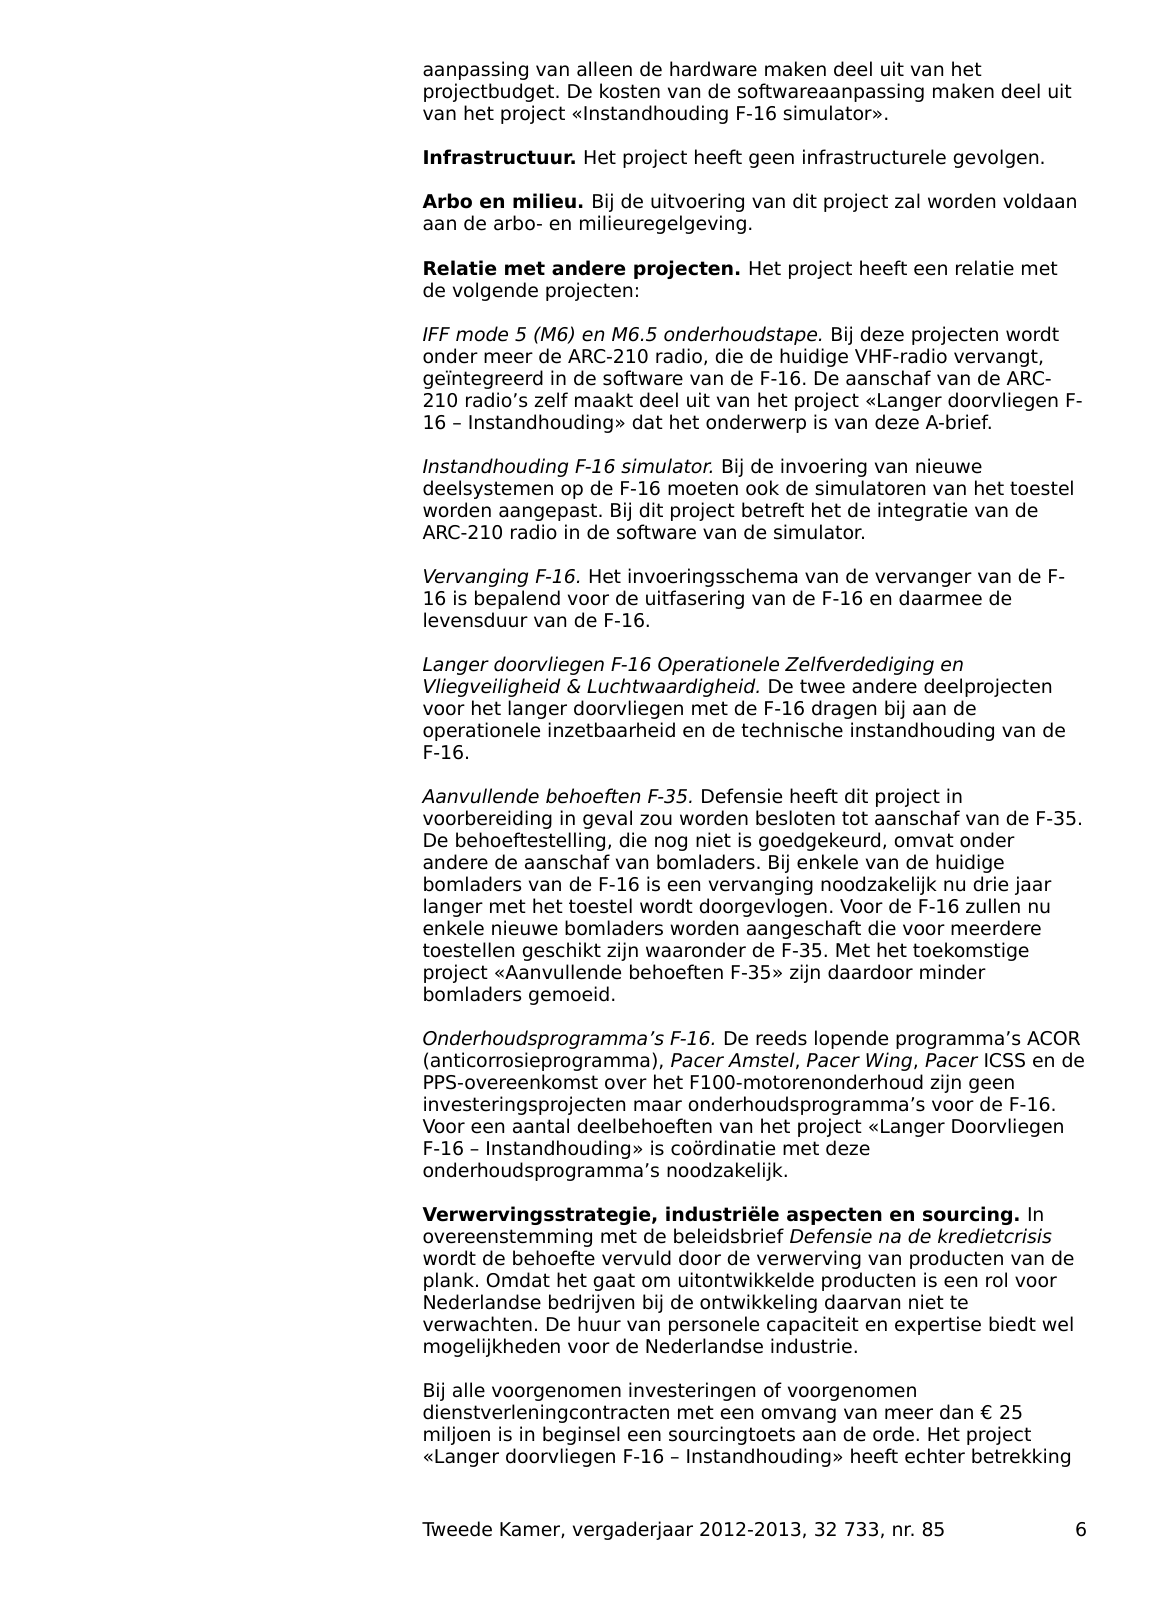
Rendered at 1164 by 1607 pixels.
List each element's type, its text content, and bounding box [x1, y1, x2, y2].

text Langer doorvliegen F-16 Operationele Zelfverdediging en Vliegveiligheid & Luchtwaardigheid. De twee andere deelprojecten voor het langer doorvliegen met de F-16 dragen bij aan de operationele inzetbaarheid en de technische instandhouding van de F-16. [422, 654, 1087, 764]
text Arbo en milieu. Bij de uitvoering van dit project zal worden voldaan aan de arbo- en milieuregelgeving. [422, 191, 1087, 235]
text Infrastructuur. Het project heeft geen infrastructurele gevolgen. [422, 147, 1087, 169]
text Relatie met andere projecten. Het project heeft een relatie met de volgende projecten: [422, 257, 1087, 301]
text IFF mode 5 (M6) en M6.5 onderhoudstape. Bij deze projecten wordt onder meer de ARC-210 radio, die de huidige VHF-radio vervangt, geïntegreerd in de software van de F-16. De aanschaf van de ARC-210 radio’s zelf maakt deel uit van het project «Langer doorvliegen F-16 – Instandhouding» dat het onderwerp is van deze A-brief. [422, 324, 1087, 433]
text Bij alle voorgenomen investeringen of voorgenomen dienstverleningcontracten met een omvang van meer dan € 25 miljoen is in beginsel een sourcingtoets aan de orde. Het project «Langer doorvliegen F-16 – Instandhouding» heeft echter betrekking [422, 1380, 1087, 1468]
text Instandhouding F-16 simulator. Bij de invoering van nieuwe deelsystemen op de F-16 moeten ook de simulatoren van het toestel worden aangepast. Bij dit project betreft het de integratie van de ARC-210 radio in de software van de simulator. [422, 456, 1087, 544]
text Aanvullende behoeften F-35. Defensie heeft dit project in voorbereiding in geval zou worden besloten tot aanschaf van de F-35. De behoeftestelling, die nog niet is goedgekeurd, omvat onder andere de aanschaf van bomladers. Bij enkele van de huidige bomladers van de F-16 is een vervanging noodzakelijk nu drie jaar langer met het toestel wordt doorgevlogen. Voor de F-16 zullen nu enkele nieuwe bomladers worden aangeschaft die voor meerdere toestellen geschikt zijn waaronder de F-35. Met het toekomstige project «Aanvullende behoeften F-35» zijn daardoor minder bomladers gemoeid. [422, 786, 1087, 1006]
text Onderhoudsprogramma’s F-16. De reeds lopende programma’s ACOR (anticorrosieprogramma), Pacer Amstel, Pacer Wing, Pacer ICSS en de PPS-overeenkomst over het F100-motorenonderhoud zijn geen investeringsprojecten maar onderhoudsprogramma’s voor de F-16. Voor een aantal deelbehoeften van het project «Langer Doorvliegen F-16 – Instandhouding» is coördinatie met deze onderhoudsprogramma’s noodzakelijk. [422, 1028, 1087, 1182]
text Vervanging F-16. Het invoeringsschema van de vervanger van de F-16 is bepalend voor de uitfasering van de F-16 en daarmee de levensduur van de F-16. [422, 566, 1087, 632]
text Verwervingsstrategie, industriële aspecten en sourcing. In overeenstemming met de beleidsbrief Defensie na de kredietcrisis wordt de behoefte vervuld door de verwerving van producten van de plank. Omdat het gaat om uitontwikkelde producten is een rol voor Nederlandse bedrijven bij de ontwikkeling daarvan niet te verwachten. De huur van personele capaciteit en expertise biedt wel mogelijkheden voor de Nederlandse industrie. [422, 1204, 1087, 1358]
text aanpassing van alleen de hardware maken deel uit van het projectbudget. De kosten van de softwareaanpassing maken deel uit van het project «Instandhouding F-16 simulator». [422, 59, 1087, 125]
